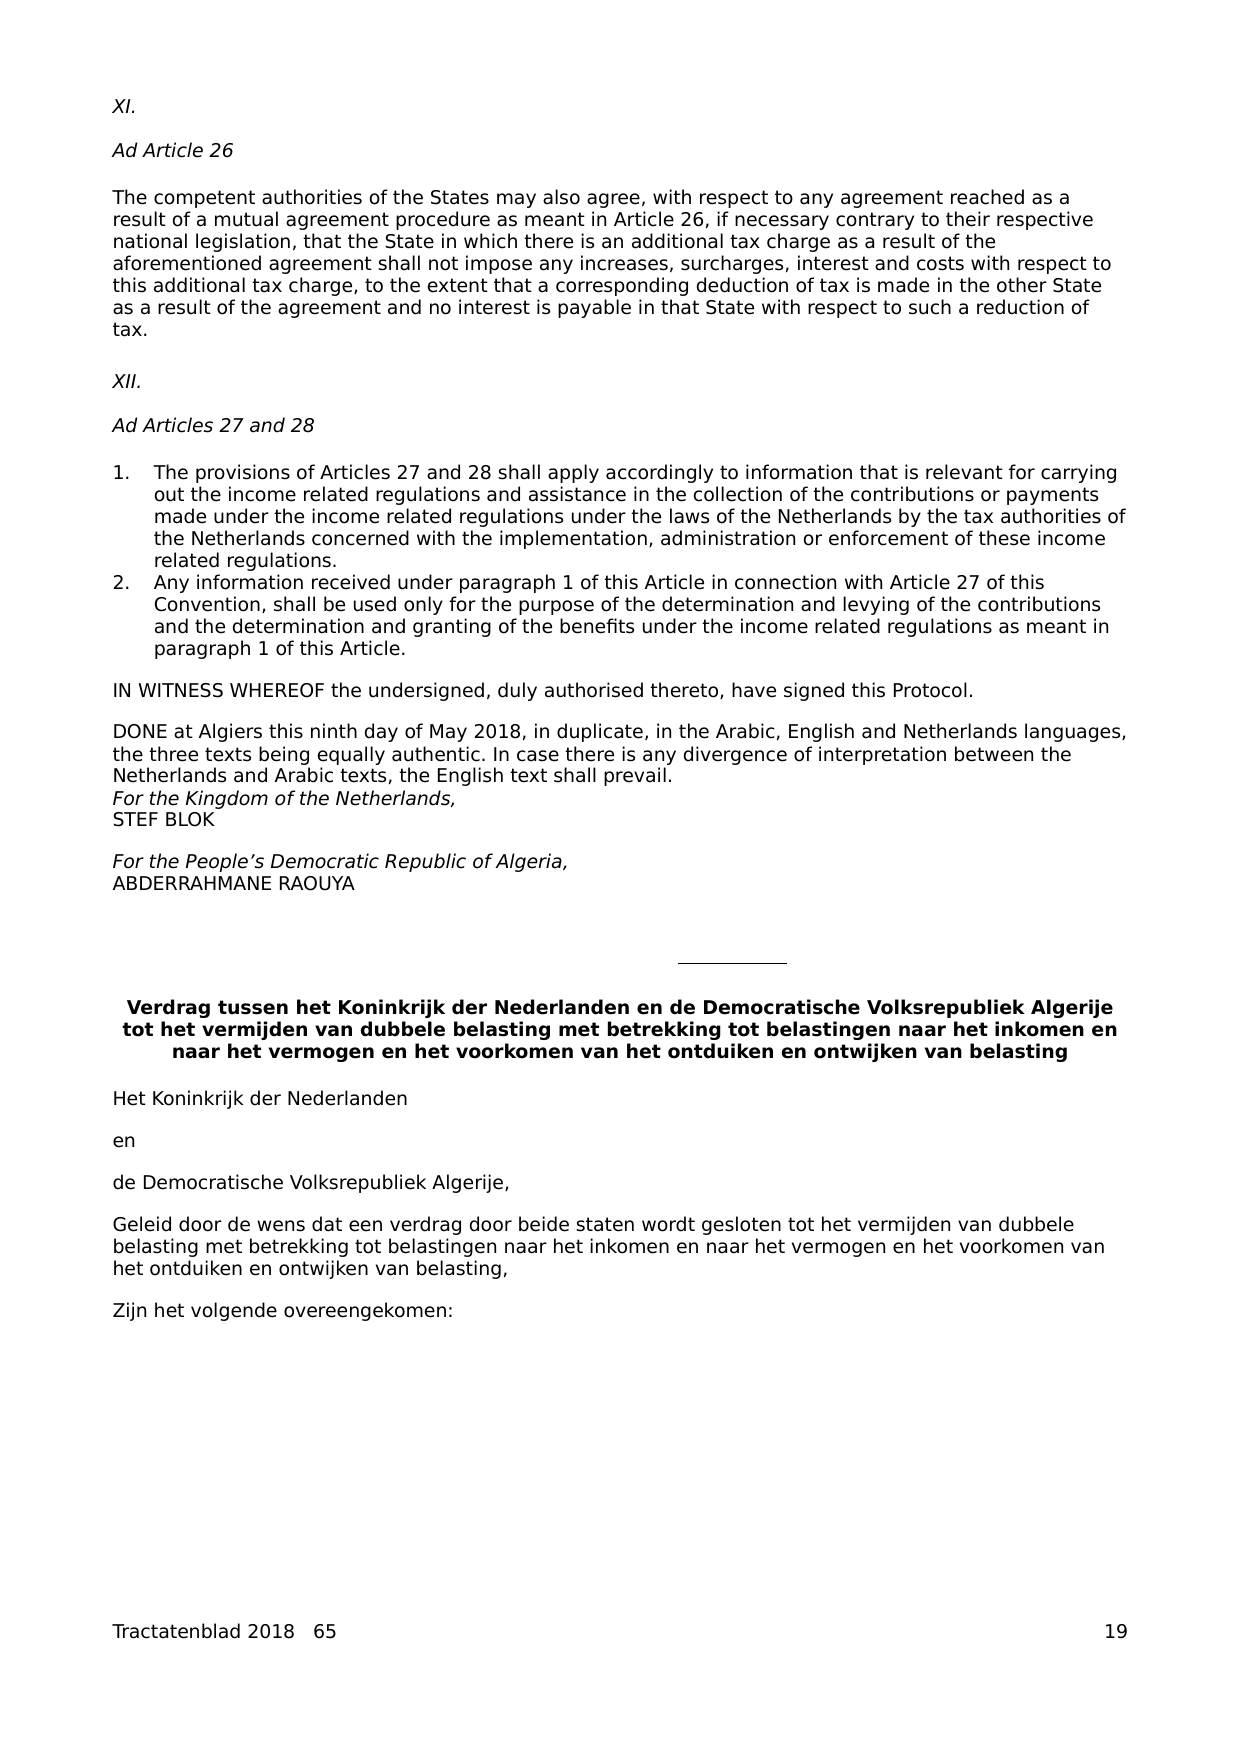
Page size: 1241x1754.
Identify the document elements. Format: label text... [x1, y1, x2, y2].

text For the Kingdom of the Netherlands, STEF BLOK [112, 787, 1128, 831]
text Het Koninkrijk der Nederlanden [112, 1088, 1128, 1110]
subtitle XI. Ad Article 26 [112, 96, 1128, 162]
text en [112, 1130, 1128, 1152]
text Zijn het volgende overeengekomen: [112, 1300, 1128, 1322]
text IN WITNESS WHEREOF the undersigned, duly authorised thereto, have signed this Protocol. [112, 679, 1128, 701]
text DONE at Algiers this ninth day of May 2018, in duplicate, in the Arabic, English and Netherlands languages, the three texts being equally authentic. In case there is any divergence of interpretation between the Netherlands and Arabic texts, the English text shall prevail. [112, 721, 1128, 787]
subtitle XII. Ad Articles 27 and 28 [112, 371, 1128, 437]
text For the People’s Democratic Republic of Algeria, ABDERRAHMANE RAOUYA [112, 851, 1128, 895]
text Geleid door de wens dat een verdrag door beide staten wordt gesloten tot het vermijden van dubbele belasting met betrekking tot belastingen naar het inkomen en naar het vermogen en het voorkomen van het ontduiken en ontwijken van belasting, [112, 1214, 1128, 1280]
text The competent authorities of the States may also agree, with respect to any agreement reached as a result of a mutual agreement procedure as meant in Article 26, if necessary contrary to their respective national legislation, that the State in which there is an additional tax charge as a result of the aforementioned agreement shall not impose any increases, surcharges, interest and costs with respect to this additional tax charge, to the extent that a corresponding deduction of tax is made in the other State as a result of the agreement and no interest is payable in that State with respect to such a reduction of tax. [112, 187, 1128, 341]
text 1. The provisions of Articles 27 and 28 shall apply accordingly to information that is relevant for carrying out the income related regulations and assistance in the collection of the contributions or payments made under the income related regulations under the laws of the Netherlands by the tax authorities of the Netherlands concerned with the implementation, administration or enforcement of these income related regulations. [112, 462, 1128, 572]
subtitle Verdrag tussen het Koninkrijk der Nederlanden en de Democratische Volksrepubliek Algerije tot het vermijden van dubbele belasting met betrekking tot belastingen naar het inkomen en naar het vermogen en het voorkomen van het ontduiken en ontwijken van belasting [112, 997, 1128, 1063]
text 2. Any information received under paragraph 1 of this Article in connection with Article 27 of this Convention, shall be used only for the purpose of the determination and levying of the contributions and the determination and granting of the benefits under the income related regulations as meant in paragraph 1 of this Article. [112, 572, 1128, 659]
text de Democratische Volksrepubliek Algerije, [112, 1172, 1128, 1194]
